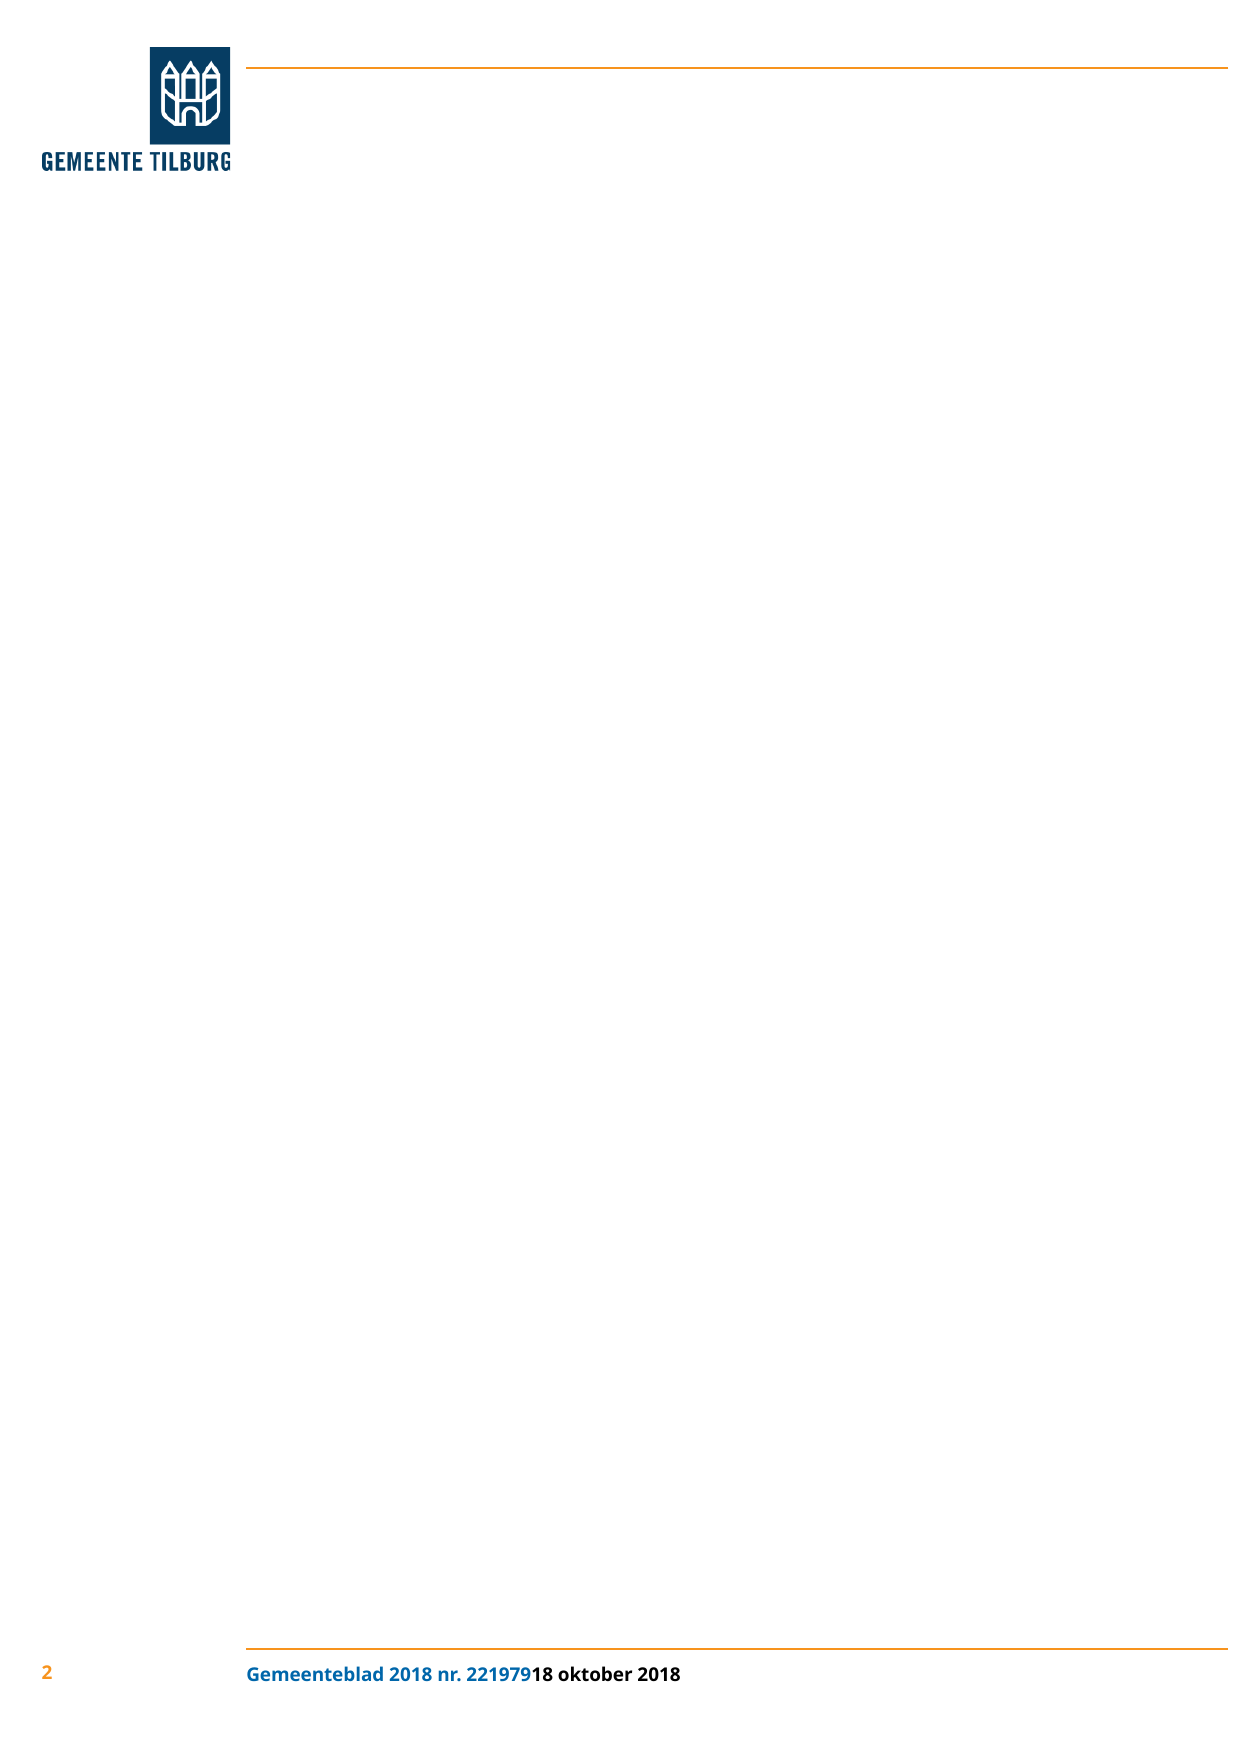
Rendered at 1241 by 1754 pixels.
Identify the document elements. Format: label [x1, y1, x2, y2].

picture [41, 47, 231, 172]
